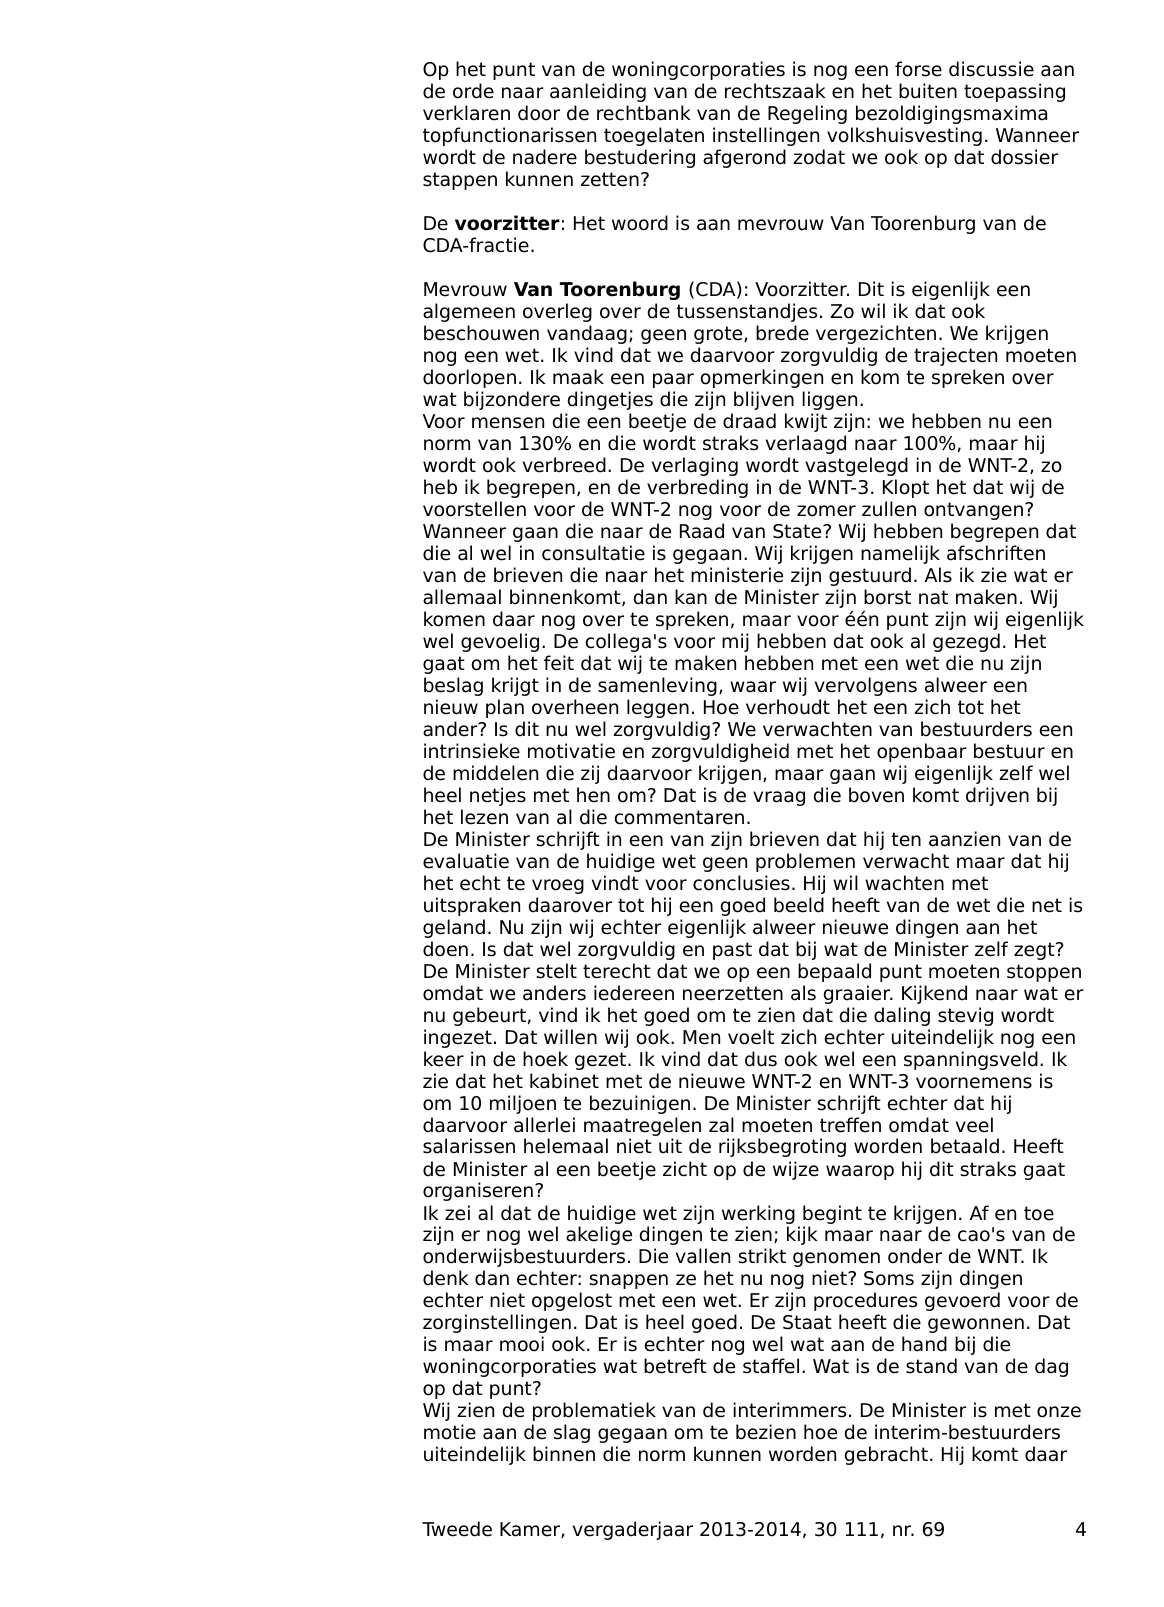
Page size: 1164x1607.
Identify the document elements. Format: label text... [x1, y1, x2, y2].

text Voor mensen die een beetje de draad kwijt zijn: we hebben nu een norm van 130% en die wordt straks verlaagd naar 100%, maar hij wordt ook verbreed. De verlaging wordt vastgelegd in de WNT-2, zo heb ik begrepen, en de verbreding in de WNT-3. Klopt het dat wij de voorstellen voor de WNT-2 nog voor de zomer zullen ontvangen? Wanneer gaan die naar de Raad van State? Wij hebben begrepen dat die al wel in consultatie is gegaan. Wij krijgen namelijk afschriften van de brieven die naar het ministerie zijn gestuurd. Als ik zie wat er allemaal binnenkomt, dan kan de Minister zijn borst nat maken. Wij komen daar nog over te spreken, maar voor één punt zijn wij eigenlijk wel gevoelig. De collega's voor mij hebben dat ook al gezegd. Het gaat om het feit dat wij te maken hebben met een wet die nu zijn beslag krijgt in de samenleving, waar wij vervolgens alweer een nieuw plan overheen leggen. Hoe verhoudt het een zich tot het ander? Is dit nu wel zorgvuldig? We verwachten van bestuurders een intrinsieke motivatie en zorgvuldigheid met het openbaar bestuur en de middelen die zij daarvoor krijgen, maar gaan wij eigenlijk zelf wel heel netjes met hen om? Dat is de vraag die boven komt drijven bij het lezen van al die commentaren. [422, 411, 1087, 829]
text Wij zien de problematiek van de interimmers. De Minister is met onze motie aan de slag gegaan om te bezien hoe de interim-bestuurders uiteindelijk binnen die norm kunnen worden gebracht. Hij komt daar [422, 1400, 1087, 1466]
text Mevrouw Van Toorenburg (CDA): Voorzitter. Dit is eigenlijk een algemeen overleg over de tussenstandjes. Zo wil ik dat ook beschouwen vandaag; geen grote, brede vergezichten. We krijgen nog een wet. Ik vind dat we daarvoor zorgvuldig de trajecten moeten doorlopen. Ik maak een paar opmerkingen en kom te spreken over wat bijzondere dingetjes die zijn blijven liggen. [422, 279, 1087, 411]
text Ik zei al dat de huidige wet zijn werking begint te krijgen. Af en toe zijn er nog wel akelige dingen te zien; kijk maar naar de cao's van de onderwijsbestuurders. Die vallen strikt genomen onder de WNT. Ik denk dan echter: snappen ze het nu nog niet? Soms zijn dingen echter niet opgelost met een wet. Er zijn procedures gevoerd voor de zorginstellingen. Dat is heel goed. De Staat heeft die gewonnen. Dat is maar mooi ook. Er is echter nog wel wat aan de hand bij die woningcorporaties wat betreft de staffel. Wat is de stand van de dag op dat punt? [422, 1202, 1087, 1400]
text De Minister schrijft in een van zijn brieven dat hij ten aanzien van de evaluatie van de huidige wet geen problemen verwacht maar dat hij het echt te vroeg vindt voor conclusies. Hij wil wachten met uitspraken daarover tot hij een goed beeld heeft van de wet die net is geland. Nu zijn wij echter eigenlijk alweer nieuwe dingen aan het doen. Is dat wel zorgvuldig en past dat bij wat de Minister zelf zegt? [422, 829, 1087, 961]
text De Minister stelt terecht dat we op een bepaald punt moeten stoppen omdat we anders iedereen neerzetten als graaier. Kijkend naar wat er nu gebeurt, vind ik het goed om te zien dat die daling stevig wordt ingezet. Dat willen wij ook. Men voelt zich echter uiteindelijk nog een keer in de hoek gezet. Ik vind dat dus ook wel een spanningsveld. Ik zie dat het kabinet met de nieuwe WNT-2 en WNT-3 voornemens is om 10 miljoen te bezuinigen. De Minister schrijft echter dat hij daarvoor allerlei maatregelen zal moeten treffen omdat veel salarissen helemaal niet uit de rijksbegroting worden betaald. Heeft de Minister al een beetje zicht op de wijze waarop hij dit straks gaat organiseren? [422, 961, 1087, 1202]
text De voorzitter: Het woord is aan mevrouw Van Toorenburg van de CDA-fractie. [422, 213, 1087, 257]
text Op het punt van de woningcorporaties is nog een forse discussie aan de orde naar aanleiding van de rechtszaak en het buiten toepassing verklaren door de rechtbank van de Regeling bezoldigingsmaxima topfunctionarissen toegelaten instellingen volkshuisvesting. Wanneer wordt de nadere bestudering afgerond zodat we ook op dat dossier stappen kunnen zetten? [422, 59, 1087, 191]
